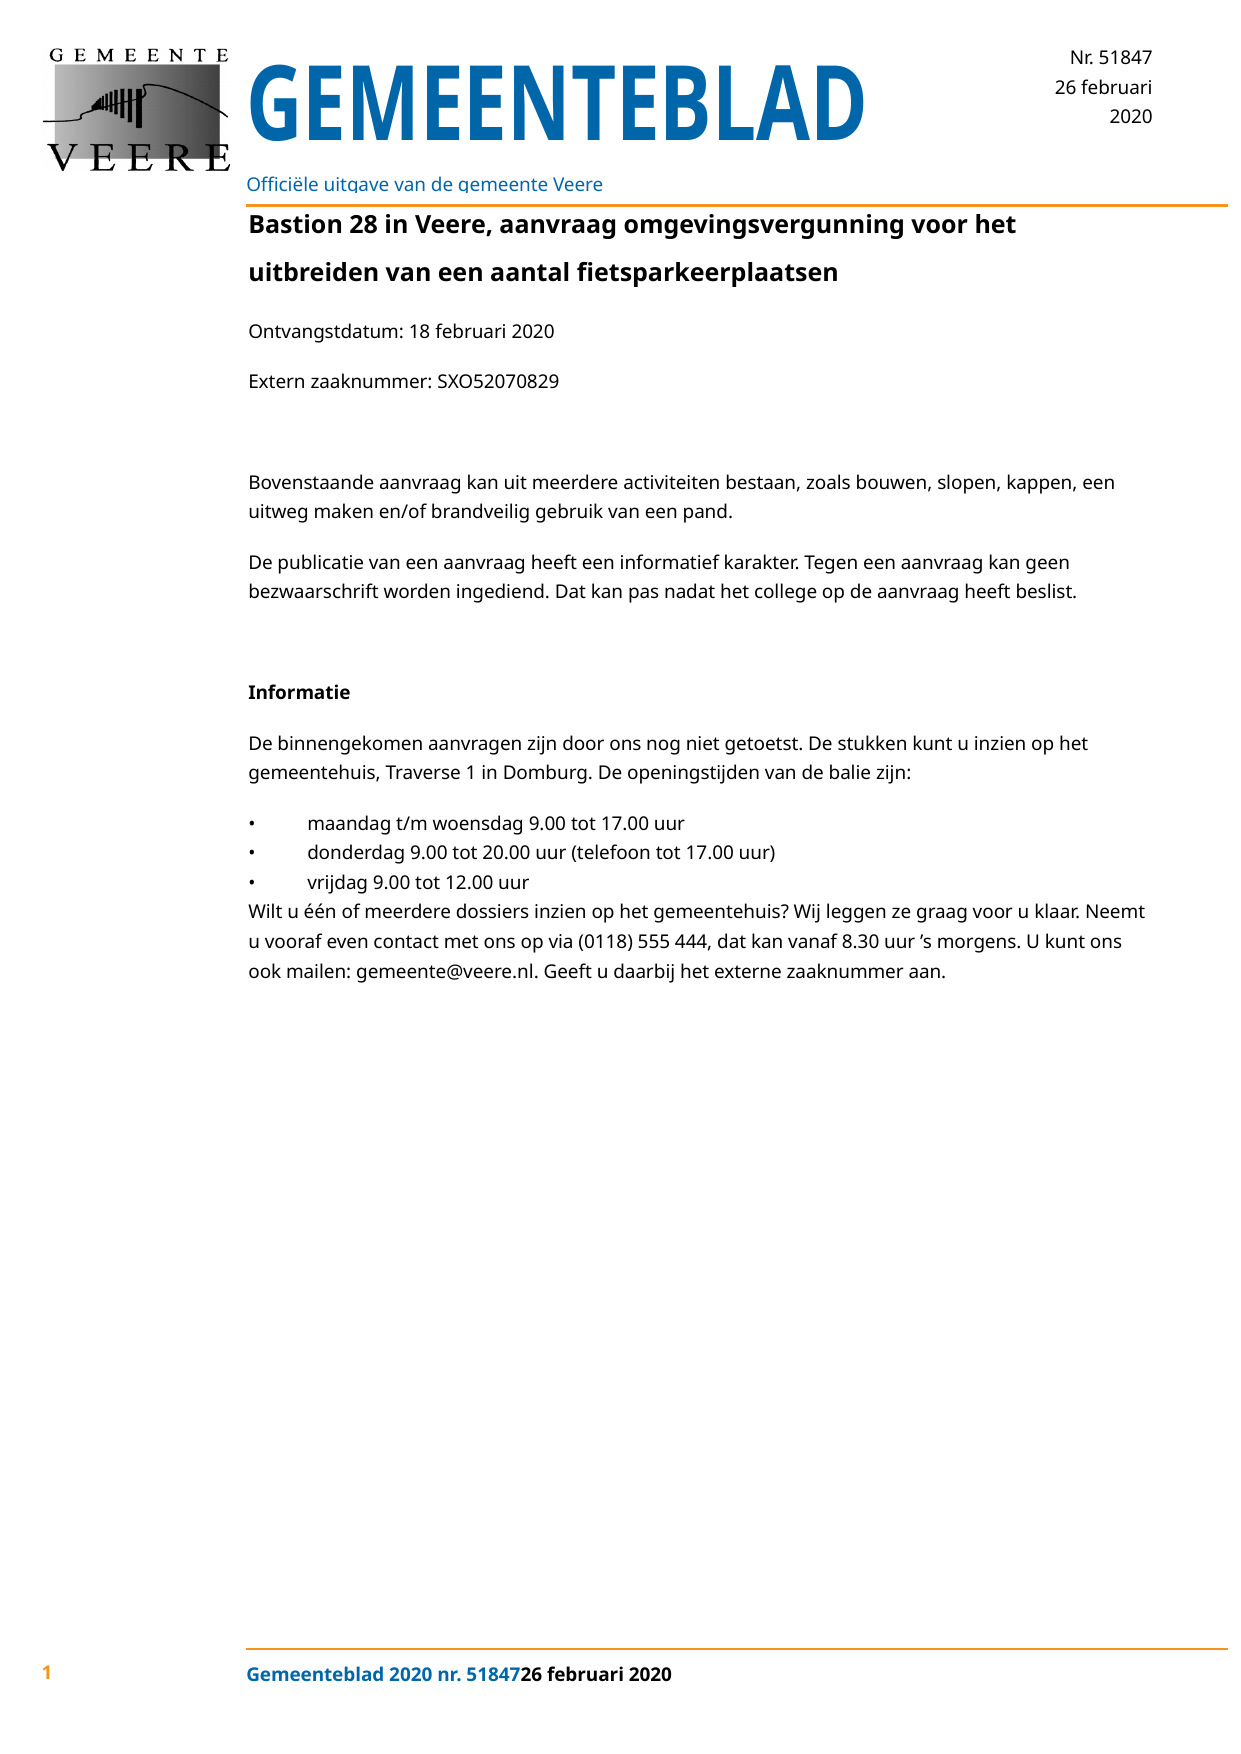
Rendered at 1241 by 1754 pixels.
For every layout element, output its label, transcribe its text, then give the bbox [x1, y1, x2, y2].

text Extern zaaknummer: SXO52070829 [248, 368, 1152, 394]
text De publicatie van een aanvraag heeft een informatief karakter. Tegen een aanvraag kan geen bezwaarschrift worden ingediend. Dat kan pas nadat het college op de aanvraag heeft beslist. [248, 549, 1152, 604]
picture [41, 47, 231, 172]
text Ontvangstdatum: 18 februari 2020 [248, 318, 1152, 344]
text Informatie [248, 679, 1152, 705]
list vrijdag 9.00 tot 12.00 uur [248, 869, 1152, 895]
text De binnengekomen aanvragen zijn door ons nog niet getoetst. De stukken kunt u inzien op het gemeentehuis, Traverse 1 in Domburg. De openingstijden van de balie zijn: [248, 730, 1152, 785]
list donderdag 9.00 tot 20.00 uur (telefoon tot 17.00 uur) [248, 839, 1152, 865]
list maandag t/m woensdag 9.00 tot 17.00 uur [248, 810, 1152, 836]
text Wilt u één of meerdere dossiers inzien op het gemeentehuis? Wij leggen ze graag voor u klaar. Neemt u vooraf even contact met ons op via (0118) 555 444, dat kan vanaf 8.30 uur ’s morgens. U kunt ons ook mailen: gemeente@veere.nl. Geeft u daarbij het externe zaaknummer aan. [248, 899, 1152, 984]
text Bovenstaande aanvraag kan uit meerdere activiteiten bestaan, zoals bouwen, slopen, kappen, een uitweg maken en/of brandveilig gebruik van een pand. [248, 469, 1152, 524]
text Bastion 28 in Veere, aanvraag omgevingsvergunning voor het uitbreiden van een aantal fietsparkeerplaatsen [248, 207, 1152, 288]
